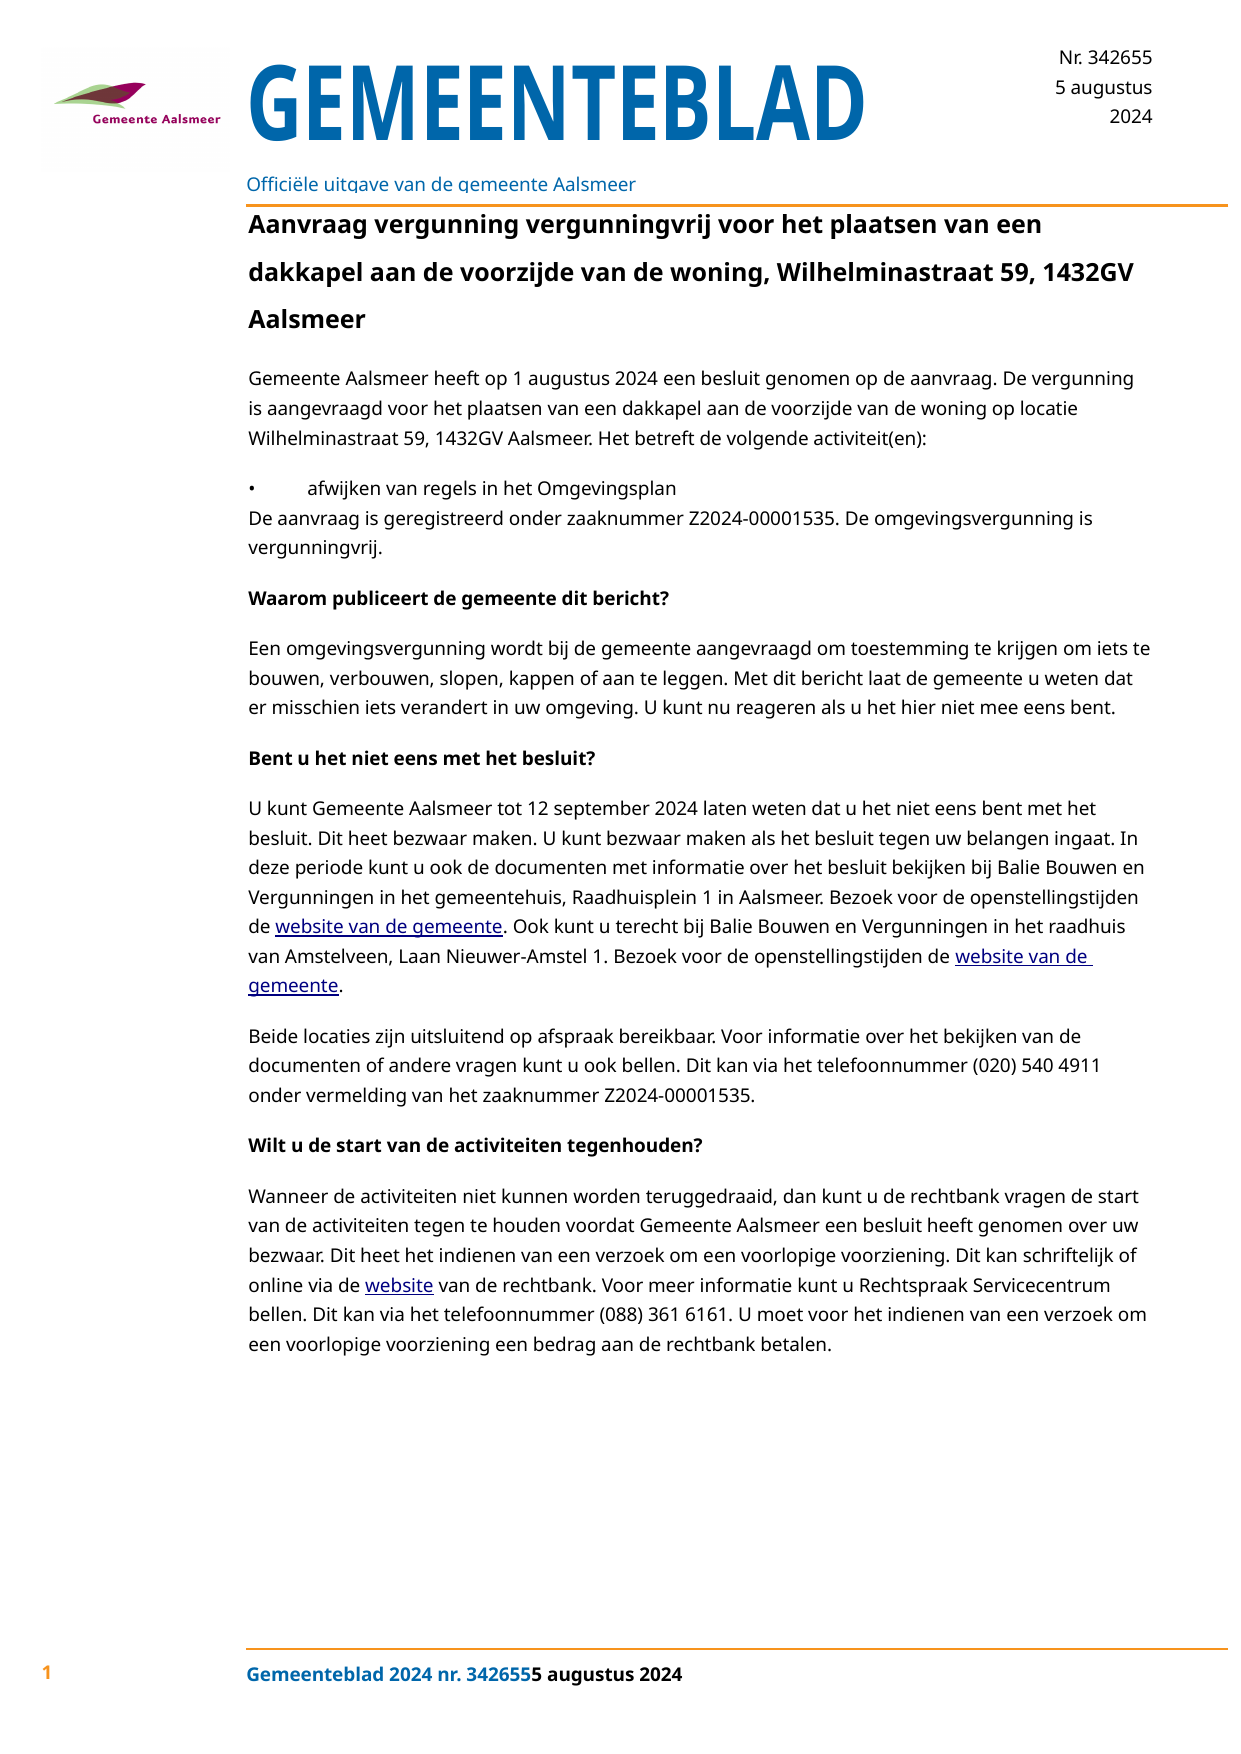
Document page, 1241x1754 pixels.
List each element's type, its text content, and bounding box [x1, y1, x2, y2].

text Wanneer de activiteiten niet kunnen worden teruggedraaid, dan kunt u de rechtbank vragen de start van de activiteiten tegen te houden voordat Gemeente Aalsmeer een besluit heeft genomen over uw bezwaar. Dit heet het indienen van een verzoek om een voorlopige voorziening. Dit kan schriftelijk of online via de website van de rechtbank. Voor meer informatie kunt u Rechtspraak Servicecentrum bellen. Dit kan via het telefoonnummer (088) 361 6161. U moet voor het indienen van een verzoek om een voorlopige voorziening een bedrag aan de rechtbank betalen. [248, 1183, 1152, 1357]
text Een omgevingsvergunning wordt bij de gemeente aangevraagd om toestemming te krijgen om iets te bouwen, verbouwen, slopen, kappen of aan te leggen. Met dit bericht laat de gemeente u weten dat er misschien iets verandert in uw omgeving. U kunt nu reageren als u het hier niet mee eens bent. [248, 635, 1152, 720]
text Bent u het niet eens met het besluit? [248, 745, 1152, 770]
text Beide locaties zijn uitsluitend op afspraak bereikbaar. Voor informatie over het bekijken van de documenten of andere vragen kunt u ook bellen. Dit kan via het telefoonnummer (020) 540 4911 onder vermelding van het zaaknummer Z2024-00001535. [248, 1023, 1152, 1108]
picture [41, 47, 231, 172]
text Wilt u de start van de activiteiten tegenhouden? [248, 1133, 1152, 1158]
text De aanvraag is geregistreerd onder zaaknummer Z2024-00001535. De omgevingsvergunning is vergunningvrij. [248, 505, 1152, 560]
text Aanvraag vergunning vergunningvrij voor het plaatsen van een dakkapel aan de voorzijde van de woning, Wilhelminastraat 59, 1432GV Aalsmeer [248, 207, 1152, 336]
text Waarom publiceert de gemeente dit bericht? [248, 585, 1152, 610]
text Gemeente Aalsmeer heeft op 1 augustus 2024 een besluit genomen op de aanvraag. De vergunning is aangevraagd voor het plaatsen van een dakkapel aan de voorzijde van de woning op locatie Wilhelminastraat 59, 1432GV Aalsmeer. Het betreft de volgende activiteit(en): [248, 366, 1152, 450]
text U kunt Gemeente Aalsmeer tot 12 september 2024 laten weten dat u het niet eens bent met het besluit. Dit heet bezwaar maken. U kunt bezwaar maken als het besluit tegen uw belangen ingaat. In deze periode kunt u ook de documenten met informatie over het besluit bekijken bij Balie Bouwen en Vergunningen in het gemeentehuis, Raadhuisplein 1 in Aalsmeer. Bezoek voor de openstellingstijden de website van de gemeente. Ook kunt u terecht bij Balie Bouwen en Vergunningen in het raadhuis van Amstelveen, Laan Nieuwer-Amstel 1. Bezoek voor de openstellingstijden de website van de gemeente. [248, 795, 1152, 998]
list afwijken van regels in het Omgevingsplan [248, 475, 1152, 501]
